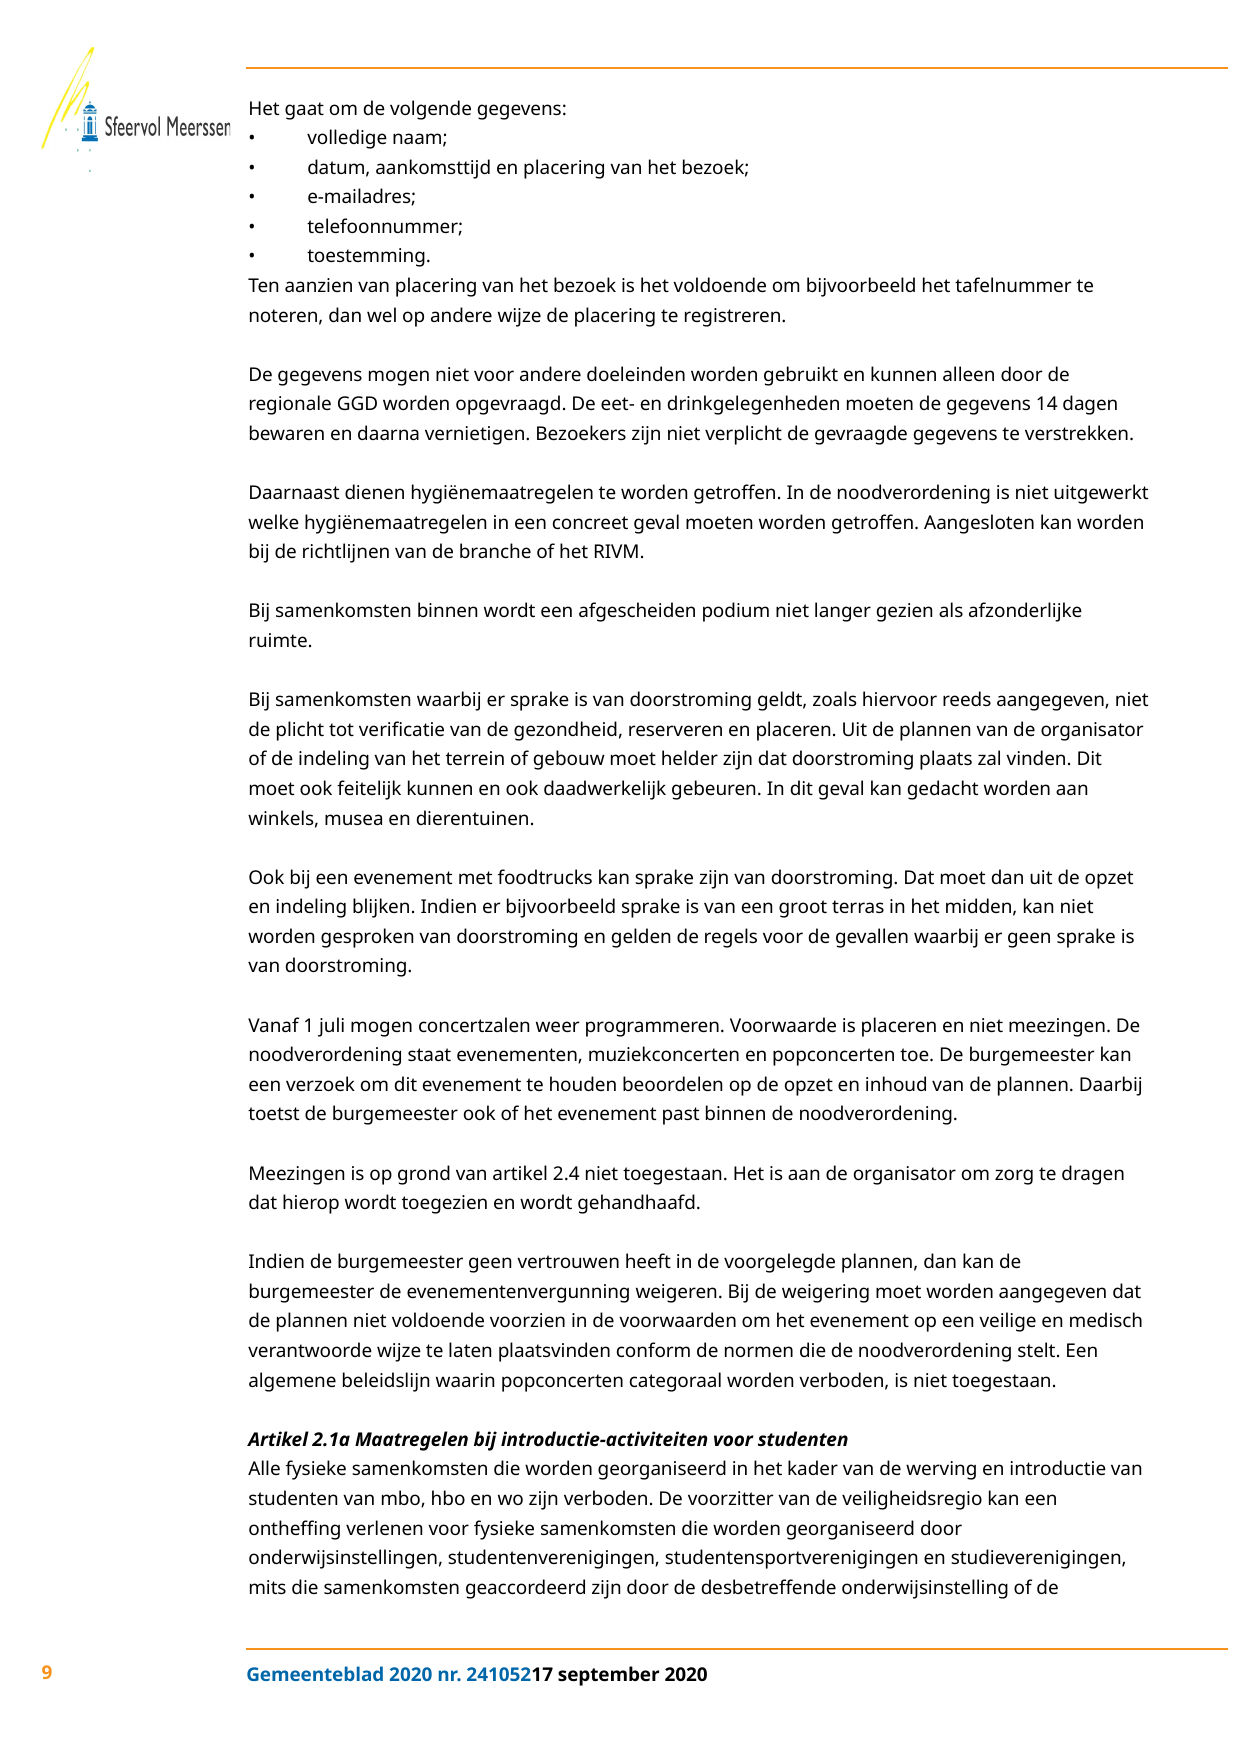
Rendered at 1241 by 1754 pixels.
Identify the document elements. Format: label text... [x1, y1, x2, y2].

text Artikel 2.1a Maatregelen bij introductie-activiteiten voor studenten [248, 1426, 1152, 1452]
list toestemming. [248, 243, 1152, 268]
text Vanaf 1 juli mogen concertzalen weer programmeren. Voorwaarde is placeren en niet meezingen. De noodverordening staat evenementen, muziekconcerten en popconcerten toe. De burgemeester kan een verzoek om dit evenement te houden beoordelen op de opzet en inhoud van de plannen. Daarbij toetst de burgemeester ook of het evenement past binnen de noodverordening. [248, 1012, 1152, 1126]
picture [41, 47, 231, 172]
list telefoonnummer; [248, 213, 1152, 239]
text Ook bij een evenement met foodtrucks kan sprake zijn van doorstroming. Dat moet dan uit de opzet en indeling blijken. Indien er bijvoorbeeld sprake is van een groot terras in het midden, kan niet worden gesproken van doorstroming en gelden de regels voor de gevallen waarbij er geen sprake is van doorstroming. [248, 864, 1152, 978]
text Ten aanzien van placering van het bezoek is het voldoende om bijvoorbeeld het tafelnummer te noteren, dan wel op andere wijze de placering te registreren. [248, 272, 1152, 328]
list datum, aankomsttijd en placering van het bezoek; [248, 154, 1152, 180]
text De gegevens mogen niet voor andere doeleinden worden gebruikt en kunnen alleen door de regionale GGD worden opgevraagd. De eet- en drinkgelegenheden moeten de gegevens 14 dagen bewaren en daarna vernietigen. Bezoekers zijn niet verplicht de gevraagde gegevens te verstrekken. [248, 361, 1152, 446]
text Daarnaast dienen hygiënemaatregelen te worden getroffen. In de noodverordening is niet uitgewerkt welke hygiënemaatregelen in een concreet geval moeten worden getroffen. Aangesloten kan worden bij de richtlijnen van de branche of het RIVM. [248, 479, 1152, 564]
list e-mailadres; [248, 183, 1152, 209]
text Bij samenkomsten waarbij er sprake is van doorstroming geldt, zoals hiervoor reeds aangegeven, niet de plicht tot verificatie van de gezondheid, reserveren en placeren. Uit de plannen van de organisator of de indeling van het terrein of gebouw moet helder zijn dat doorstroming plaats zal vinden. Dit moet ook feitelijk kunnen en ook daadwerkelijk gebeuren. In dit geval kan gedacht worden aan winkels, musea en dierentuinen. [248, 686, 1152, 831]
text Meezingen is op grond van artikel 2.4 niet toegestaan. Het is aan de organisator om zorg te dragen dat hierop wordt toegezien en wordt gehandhaafd. [248, 1160, 1152, 1215]
list volledige naam; [248, 124, 1152, 150]
text Het gaat om de volgende gegevens: [248, 95, 1152, 121]
text Indien de burgemeester geen vertrouwen heeft in de voorgelegde plannen, dan kan de burgemeester de evenementenvergunning weigeren. Bij de weigering moet worden aangegeven dat de plannen niet voldoende voorzien in de voorwaarden om het evenement op een veilige en medisch verantwoorde wijze te laten plaatsvinden conform de normen die de noodverordening stelt. Een algemene beleidslijn waarin popconcerten categoraal worden verboden, is niet toegestaan. [248, 1248, 1152, 1393]
text Alle fysieke samenkomsten die worden georganiseerd in het kader van de werving en introductie van studenten van mbo, hbo en wo zijn verboden. De voorzitter van de veiligheidsregio kan een ontheffing verlenen voor fysieke samenkomsten die worden georganiseerd door onderwijsinstellingen, studentenverenigingen, studentensportverenigingen en studieverenigingen, mits die samenkomsten geaccordeerd zijn door de desbetreffende onderwijsinstelling of de [248, 1456, 1152, 1600]
text Bij samenkomsten binnen wordt een afgescheiden podium niet langer gezien als afzonderlijke ruimte. [248, 598, 1152, 653]
